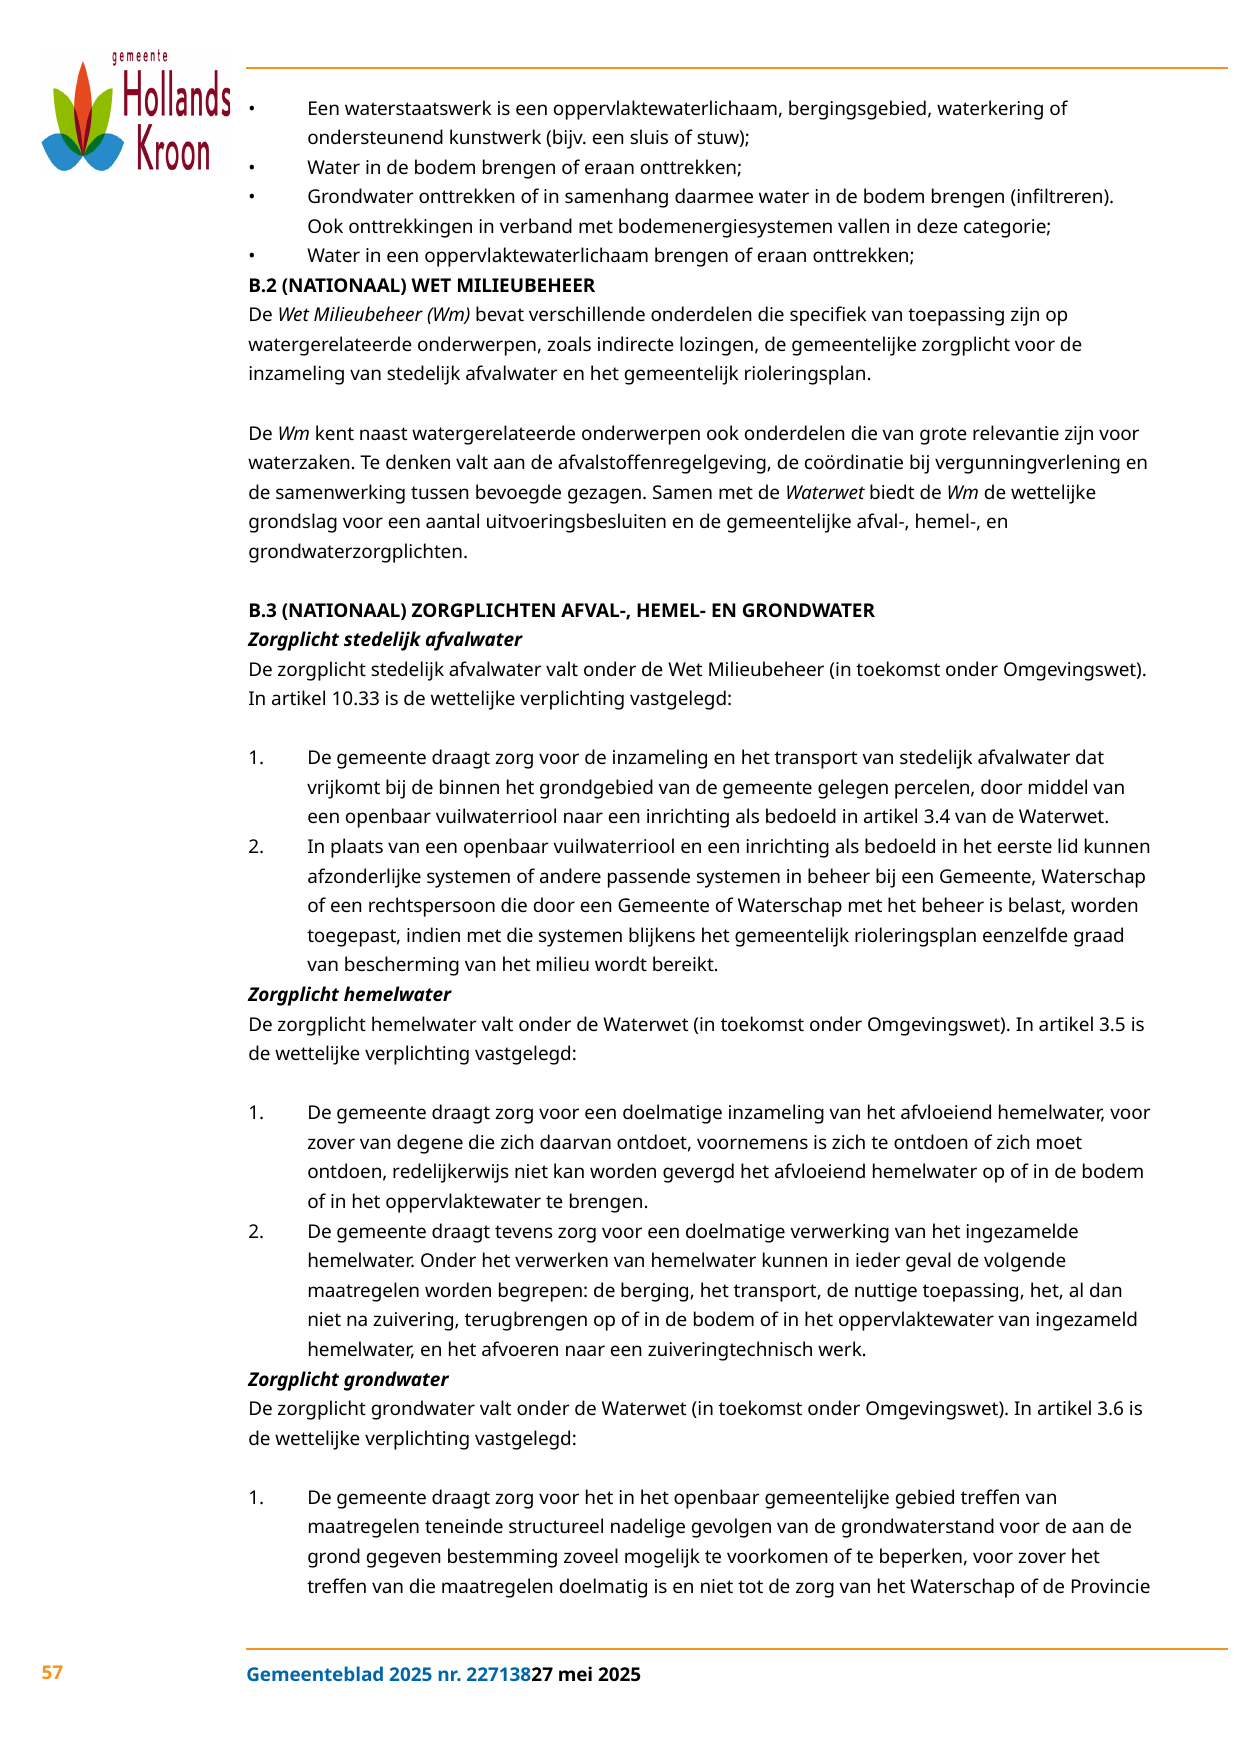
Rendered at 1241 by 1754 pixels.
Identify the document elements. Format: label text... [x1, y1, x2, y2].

text De zorgplicht stedelijk afvalwater valt onder de Wet Milieubeheer (in toekomst onder Omgevingswet). In artikel 10.33 is de wettelijke verplichting vastgelegd: [248, 656, 1152, 711]
text De Wm kent naast watergerelateerde onderwerpen ook onderdelen die van grote relevantie zijn voor waterzaken. Te denken valt aan de afvalstoffenregelgeving, de coördinatie bij vergunningverlening en de samenwerking tussen bevoegde gezagen. Samen met de Waterwet biedt de Wm de wettelijke grondslag voor een aantal uitvoeringsbesluiten en de gemeentelijke afval-, hemel-, en grondwaterzorgplichten. [248, 420, 1152, 564]
text De zorgplicht hemelwater valt onder de Waterwet (in toekomst onder Omgevingswet). In artikel 3.5 is de wettelijke verplichting vastgelegd: [248, 1011, 1152, 1066]
text Zorgplicht stedelijk afvalwater [248, 626, 1152, 652]
text De Wet Milieubeheer (Wm) bevat verschillende onderdelen die specifiek van toepassing zijn op watergerelateerde onderwerpen, zoals indirecte lozingen, de gemeentelijke zorgplicht voor de inzameling van stedelijk afvalwater en het gemeentelijk rioleringsplan. [248, 301, 1152, 386]
text De zorgplicht grondwater valt onder de Waterwet (in toekomst onder Omgevingswet). In artikel 3.6 is de wettelijke verplichting vastgelegd: [248, 1395, 1152, 1451]
text Zorgplicht grondwater [248, 1366, 1152, 1392]
text Zorgplicht hemelwater [248, 981, 1152, 1007]
list Grondwater onttrekken of in samenhang daarmee water in de bodem brengen (infiltreren). Ook onttrekkingen in verband met bodemenergiesystemen vallen in deze categorie; [248, 183, 1152, 239]
list Water in de bodem brengen of eraan onttrekken; [248, 154, 1152, 180]
list In plaats van een openbaar vuilwaterriool en een inrichting als bedoeld in het eerste lid kunnen afzonderlijke systemen of andere passende systemen in beheer bij een Gemeente, Waterschap of een rechtspersoon die door een Gemeente of Waterschap met het beheer is belast, worden toegepast, indien met die systemen blijkens het gemeentelijk rioleringsplan eenzelfde graad van bescherming van het milieu wordt bereikt. [248, 833, 1152, 977]
table_header B.2 (NATIONAAL) WET MILIEUBEHEER [248, 273, 1152, 298]
list Een waterstaatswerk is een oppervlaktewaterlichaam, bergingsgebied, waterkering of ondersteunend kunstwerk (bijv. een sluis of stuw); [248, 95, 1152, 150]
list De gemeente draagt zorg voor het in het openbaar gemeentelijke gebied treffen van maatregelen teneinde structureel nadelige gevolgen van de grondwaterstand voor de aan de grond gegeven bestemming zoveel mogelijk te voorkomen of te beperken, voor zover het treffen van die maatregelen doelmatig is en niet tot de zorg van het Waterschap of de Provincie [248, 1484, 1152, 1599]
list Water in een oppervlaktewaterlichaam brengen of eraan onttrekken; [248, 243, 1152, 268]
list De gemeente draagt zorg voor een doelmatige inzameling van het afvloeiend hemelwater, voor zover van degene die zich daarvan ontdoet, voornemens is zich te ontdoen of zich moet ontdoen, redelijkerwijs niet kan worden gevergd het afvloeiend hemelwater op of in de bodem of in het oppervlaktewater te brengen. [248, 1099, 1152, 1214]
picture [41, 47, 231, 172]
list De gemeente draagt tevens zorg voor een doelmatige verwerking van het ingezamelde hemelwater. Onder het verwerken van hemelwater kunnen in ieder geval de volgende maatregelen worden begrepen: de berging, het transport, de nuttige toepassing, het, al dan niet na zuivering, terugbrengen op of in de bodem of in het oppervlaktewater van ingezameld hemelwater, en het afvoeren naar een zuiveringtechnisch werk. [248, 1218, 1152, 1362]
table_header B.3 (NATIONAAL) ZORGPLICHTEN AFVAL-, HEMEL- EN GRONDWATER [248, 597, 1152, 623]
list De gemeente draagt zorg voor de inzameling en het transport van stedelijk afvalwater dat vrijkomt bij de binnen het grondgebied van de gemeente gelegen percelen, door middel van een openbaar vuilwaterriool naar een inrichting als bedoeld in artikel 3.4 van de Waterwet. [248, 744, 1152, 829]
